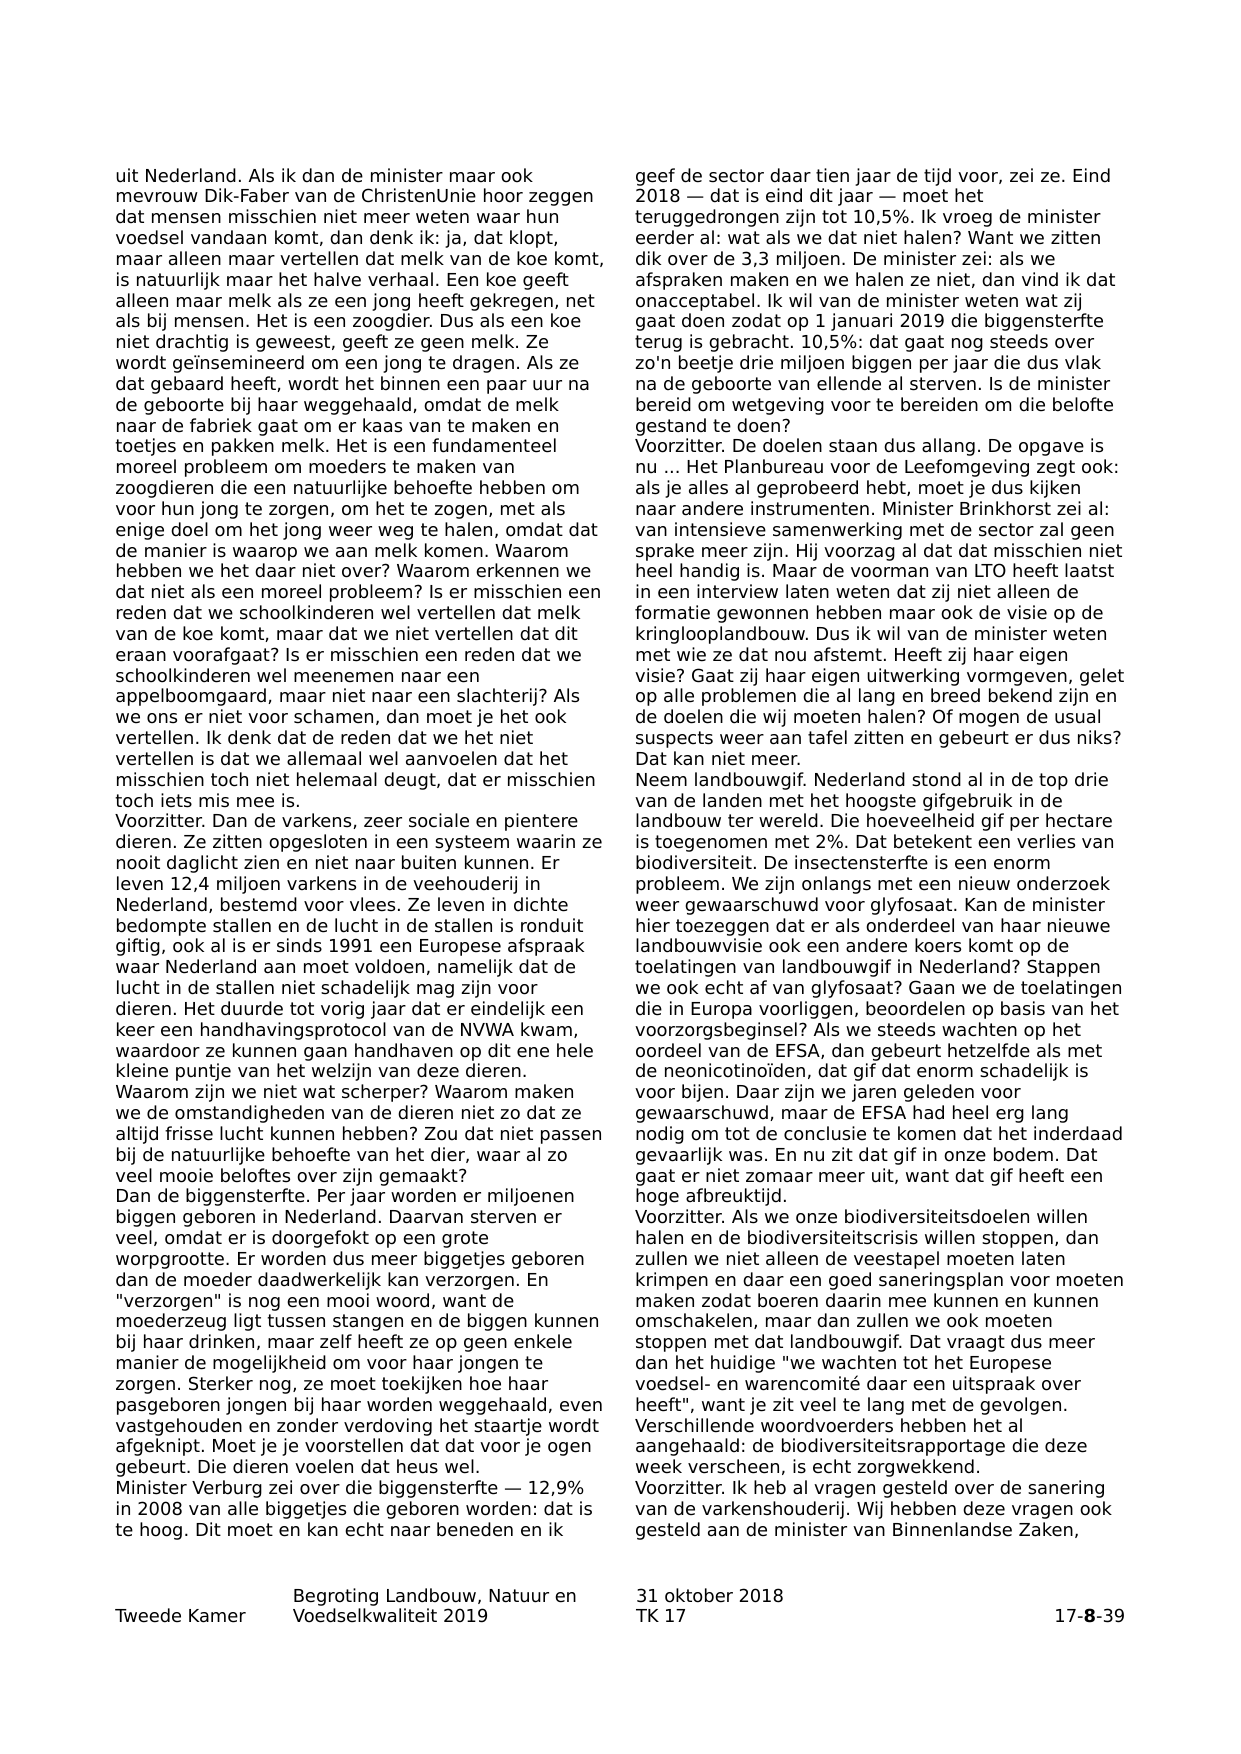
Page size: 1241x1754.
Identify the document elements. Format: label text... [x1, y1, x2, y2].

text uit Nederland. Als ik dan de minister maar ook mevrouw Dik-Faber van de ChristenUnie hoor zeggen dat mensen misschien niet meer weten waar hun voedsel vandaan komt, dan denk ik: ja, dat klopt, maar alleen maar vertellen dat melk van de koe komt, is natuurlijk maar het halve verhaal. Een koe geeft alleen maar melk als ze een jong heeft gekregen, net als bij mensen. Het is een zoogdier. Dus als een koe niet drachtig is geweest, geeft ze geen melk. Ze wordt geïnsemineerd om een jong te dragen. Als ze dat gebaard heeft, wordt het binnen een paar uur na de geboorte bij haar weggehaald, omdat de melk naar de fabriek gaat om er kaas van te maken en toetjes en pakken melk. Het is een fundamenteel moreel probleem om moeders te maken van zoogdieren die een natuurlijke behoefte hebben om voor hun jong te zorgen, om het te zogen, met als enige doel om het jong weer weg te halen, omdat dat de manier is waarop we aan melk komen. Waarom hebben we het daar niet over? Waarom erkennen we dat niet als een moreel probleem? Is er misschien een reden dat we schoolkinderen wel vertellen dat melk van de koe komt, maar dat we niet vertellen dat dit eraan voorafgaat? Is er misschien een reden dat we schoolkinderen wel meenemen naar een appelboomgaard, maar niet naar een slachterij? Als we ons er niet voor schamen, dan moet je het ook vertellen. Ik denk dat de reden dat we het niet vertellen is dat we allemaal wel aanvoelen dat het misschien toch niet helemaal deugt, dat er misschien toch iets mis mee is. [115, 165, 605, 811]
text Voorzitter. Dan de varkens, zeer sociale en pientere dieren. Ze zitten opgesloten in een systeem waarin ze nooit daglicht zien en niet naar buiten kunnen. Er leven 12,4 miljoen varkens in de veehouderij in Nederland, bestemd voor vlees. Ze leven in dichte bedompte stallen en de lucht in de stallen is ronduit giftig, ook al is er sinds 1991 een Europese afspraak waar Nederland aan moet voldoen, namelijk dat de lucht in de stallen niet schadelijk mag zijn voor dieren. Het duurde tot vorig jaar dat er eindelijk een keer een handhavingsprotocol van de NVWA kwam, waardoor ze kunnen gaan handhaven op dit ene hele kleine puntje van het welzijn van deze dieren. Waarom zijn we niet wat scherper? Waarom maken we de omstandigheden van de dieren niet zo dat ze altijd frisse lucht kunnen hebben? Zou dat niet passen bij de natuurlijke behoefte van het dier, waar al zo veel mooie beloftes over zijn gemaakt? [115, 811, 605, 1186]
text Voorzitter. Als we onze biodiversiteitsdoelen willen halen en de biodiversiteitscrisis willen stoppen, dan zullen we niet alleen de veestapel moeten laten krimpen en daar een goed saneringsplan voor moeten maken zodat boeren daarin mee kunnen en kunnen omschakelen, maar dan zullen we ook moeten stoppen met dat landbouwgif. Dat vraagt dus meer dan het huidige "we wachten tot het Europese voedsel- en warencomité daar een uitspraak over heeft", want je zit veel te lang met de gevolgen. Verschillende woordvoerders hebben het al aangehaald: de biodiversiteitsrapportage die deze week verscheen, is echt zorgwekkend. [635, 1207, 1125, 1478]
text geef de sector daar tien jaar de tijd voor, zei ze. Eind 2018 — dat is eind dit jaar — moet het teruggedrongen zijn tot 10,5%. Ik vroeg de minister eerder al: wat als we dat niet halen? Want we zitten dik over de 3,3 miljoen. De minister zei: als we afspraken maken en we halen ze niet, dan vind ik dat onacceptabel. Ik wil van de minister weten wat zij gaat doen zodat op 1 januari 2019 die biggensterfte terug is gebracht. 10,5%: dat gaat nog steeds over zo'n beetje drie miljoen biggen per jaar die dus vlak na de geboorte van ellende al sterven. Is de minister bereid om wetgeving voor te bereiden om die belofte gestand te doen? [635, 165, 1125, 436]
text Neem landbouwgif. Nederland stond al in de top drie van de landen met het hoogste gifgebruik in de landbouw ter wereld. Die hoeveelheid gif per hectare is toegenomen met 2%. Dat betekent een verlies van biodiversiteit. De insectensterfte is een enorm probleem. We zijn onlangs met een nieuw onderzoek weer gewaarschuwd voor glyfosaat. Kan de minister hier toezeggen dat er als onderdeel van haar nieuwe landbouwvisie ook een andere koers komt op de toelatingen van landbouwgif in Nederland? Stappen we ook echt af van glyfosaat? Gaan we de toelatingen die in Europa voorliggen, beoordelen op basis van het voorzorgsbeginsel? Als we steeds wachten op het oordeel van de EFSA, dan gebeurt hetzelfde als met de neonicotinoïden, dat gif dat enorm schadelijk is voor bijen. Daar zijn we jaren geleden voor gewaarschuwd, maar de EFSA had heel erg lang nodig om tot de conclusie te komen dat het inderdaad gevaarlijk was. En nu zit dat gif in onze bodem. Dat gaat er niet zomaar meer uit, want dat gif heeft een hoge afbreuktijd. [635, 769, 1125, 1207]
text Voorzitter. De doelen staan dus allang. De opgave is nu ... Het Planbureau voor de Leefomgeving zegt ook: als je alles al geprobeerd hebt, moet je dus kijken naar andere instrumenten. Minister Brinkhorst zei al: van intensieve samenwerking met de sector zal geen sprake meer zijn. Hij voorzag al dat dat misschien niet heel handig is. Maar de voorman van LTO heeft laatst in een interview laten weten dat zij niet alleen de formatie gewonnen hebben maar ook de visie op de kringlooplandbouw. Dus ik wil van de minister weten met wie ze dat nou afstemt. Heeft zij haar eigen visie? Gaat zij haar eigen uitwerking vormgeven, gelet op alle problemen die al lang en breed bekend zijn en de doelen die wij moeten halen? Of mogen de usual suspects weer aan tafel zitten en gebeurt er dus niks? Dat kan niet meer. [635, 436, 1125, 769]
text Dan de biggensterfte. Per jaar worden er miljoenen biggen geboren in Nederland. Daarvan sterven er veel, omdat er is doorgefokt op een grote worpgrootte. Er worden dus meer biggetjes geboren dan de moeder daadwerkelijk kan verzorgen. En "verzorgen" is nog een mooi woord, want de moederzeug ligt tussen stangen en de biggen kunnen bij haar drinken, maar zelf heeft ze op geen enkele manier de mogelijkheid om voor haar jongen te zorgen. Sterker nog, ze moet toekijken hoe haar pasgeboren jongen bij haar worden weggehaald, even vastgehouden en zonder verdoving het staartje wordt afgeknipt. Moet je je voorstellen dat dat voor je ogen gebeurt. Die dieren voelen dat heus wel. [115, 1186, 605, 1478]
text Voorzitter. Ik heb al vragen gesteld over de sanering van de varkenshouderij. Wij hebben deze vragen ook gesteld aan de minister van Binnenlandse Zaken, [635, 1478, 1125, 1540]
text Minister Verburg zei over die biggensterfte — 12,9% in 2008 van alle biggetjes die geboren worden: dat is te hoog. Dit moet en kan echt naar beneden en ik [115, 1478, 605, 1540]
